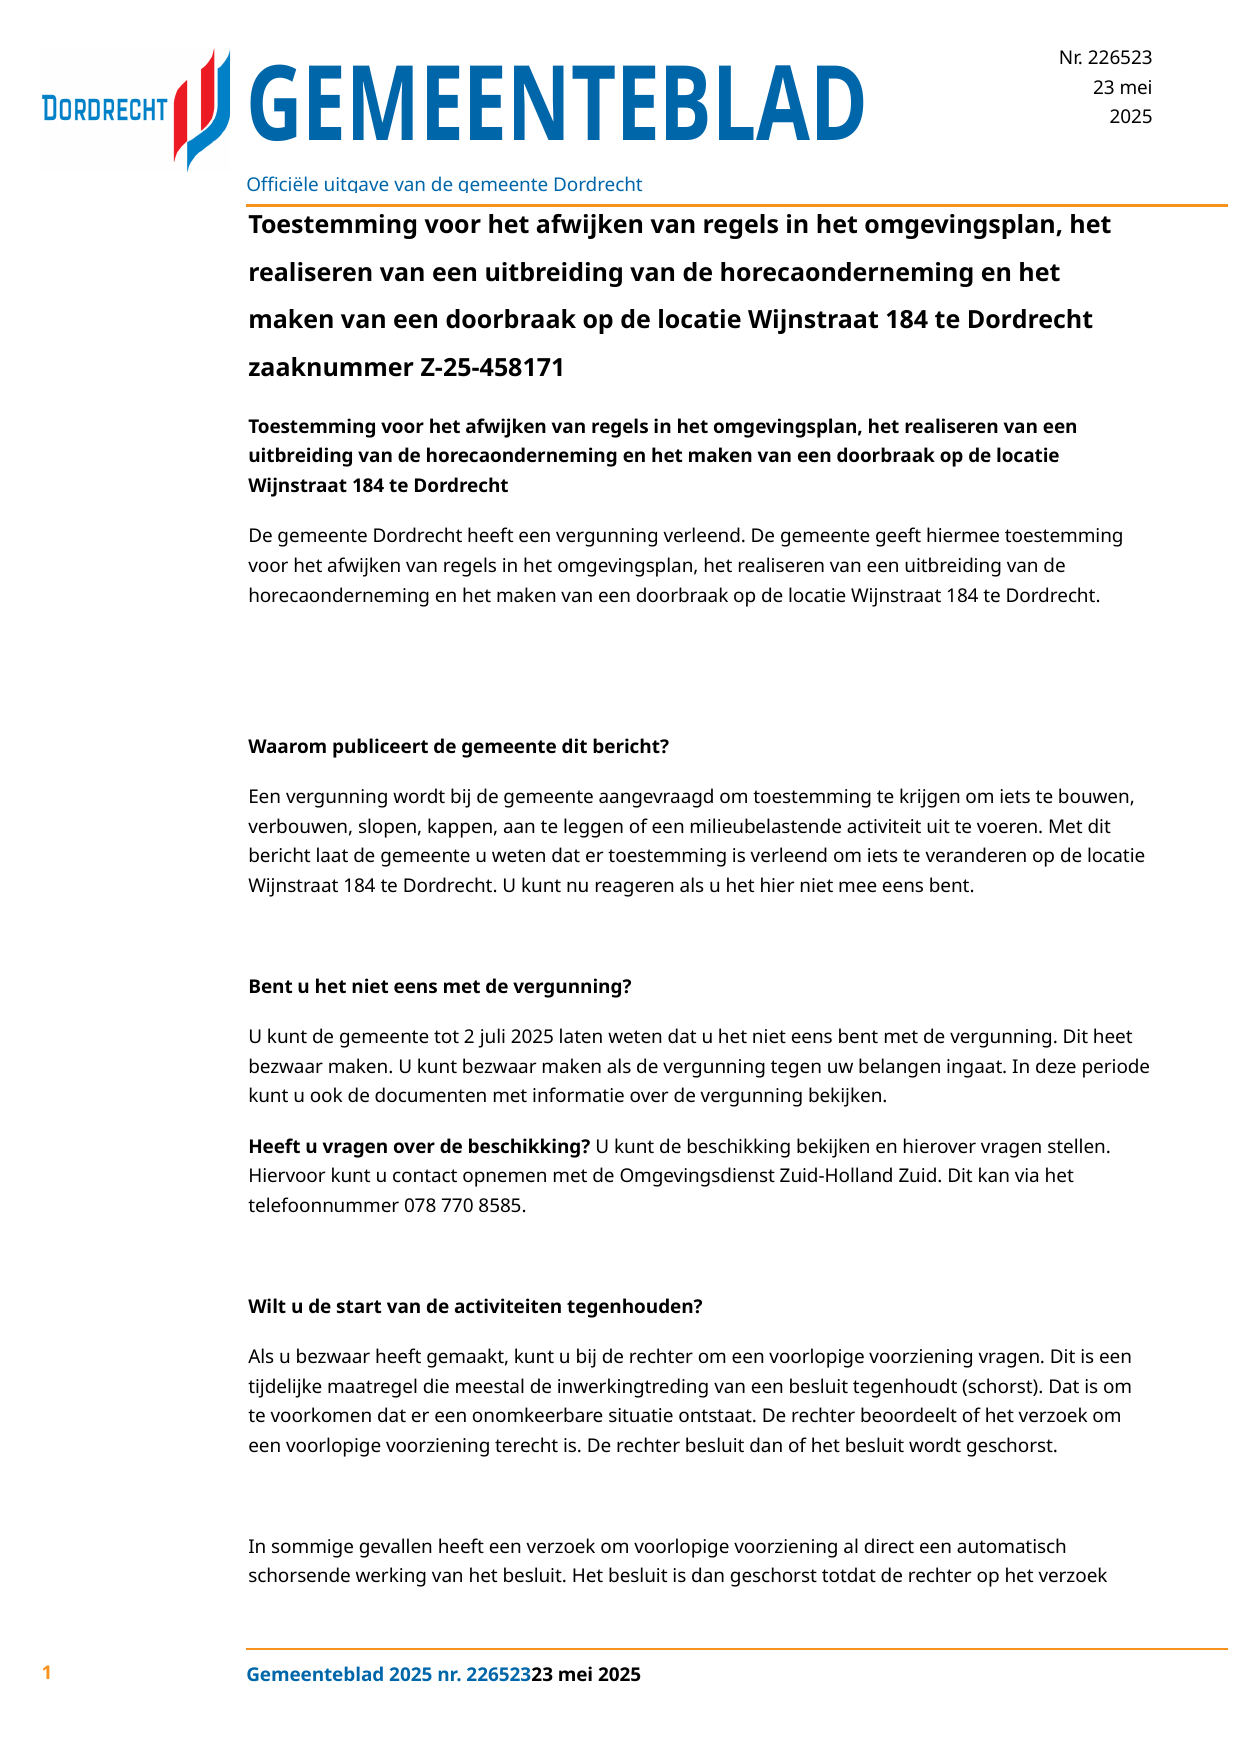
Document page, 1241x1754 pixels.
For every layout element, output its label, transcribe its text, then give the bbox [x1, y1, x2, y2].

text Als u bezwaar heeft gemaakt, kunt u bij de rechter om een voorlopige voorziening vragen. Dit is een tijdelijke maatregel die meestal de inwerkingtreding van een besluit tegenhoudt (schorst). Dat is om te voorkomen dat er een onomkeerbare situatie ontstaat. De rechter beoordeelt of het verzoek om een voorlopige voorziening terecht is. De rechter besluit dan of het besluit wordt geschorst. [248, 1343, 1152, 1458]
text De gemeente Dordrecht heeft een vergunning verleend. De gemeente geeft hiermee toestemming voor het afwijken van regels in het omgevingsplan, het realiseren van een uitbreiding van de horecaonderneming en het maken van een doorbraak op de locatie Wijnstraat 184 te Dordrecht. [248, 523, 1152, 608]
text U kunt de gemeente tot 2 juli 2025 laten weten dat u het niet eens bent met de vergunning. Dit heet bezwaar maken. U kunt bezwaar maken als de vergunning tegen uw belangen ingaat. In deze periode kunt u ook de documenten met informatie over de vergunning bekijken. [248, 1023, 1152, 1108]
text Wilt u de start van de activiteiten tegenhouden? [248, 1293, 1152, 1319]
text Een vergunning wordt bij de gemeente aangevraagd om toestemming te krijgen om iets te bouwen, verbouwen, slopen, kappen, aan te leggen of een milieubelastende activiteit uit te voeren. Met dit bericht laat de gemeente u weten dat er toestemming is verleend om iets te veranderen op de locatie Wijnstraat 184 te Dordrecht. U kunt nu reageren als u het hier niet mee eens bent. [248, 783, 1152, 898]
text In sommige gevallen heeft een verzoek om voorlopige voorziening al direct een automatisch schorsende werking van het besluit. Het besluit is dan geschorst totdat de rechter op het verzoek [248, 1533, 1152, 1588]
text Waarom publiceert de gemeente dit bericht? [248, 733, 1152, 759]
text Toestemming voor het afwijken van regels in het omgevingsplan, het realiseren van een uitbreiding van de horecaonderneming en het maken van een doorbraak op de locatie Wijnstraat 184 te Dordrecht zaaknummer Z-25-458171 [248, 207, 1152, 384]
text Toestemming voor het afwijken van regels in het omgevingsplan, het realiseren van een uitbreiding van de horecaonderneming en het maken van een doorbraak op de locatie Wijnstraat 184 te Dordrecht [248, 413, 1152, 498]
text Bent u het niet eens met de vergunning? [248, 973, 1152, 999]
text Heeft u vragen over de beschikking? U kunt de beschikking bekijken en hierover vragen stellen. Hiervoor kunt u contact opnemen met de Omgevingsdienst Zuid-Holland Zuid. Dit kan via het telefoonnummer 078 770 8585. [248, 1133, 1152, 1218]
picture [41, 47, 231, 172]
